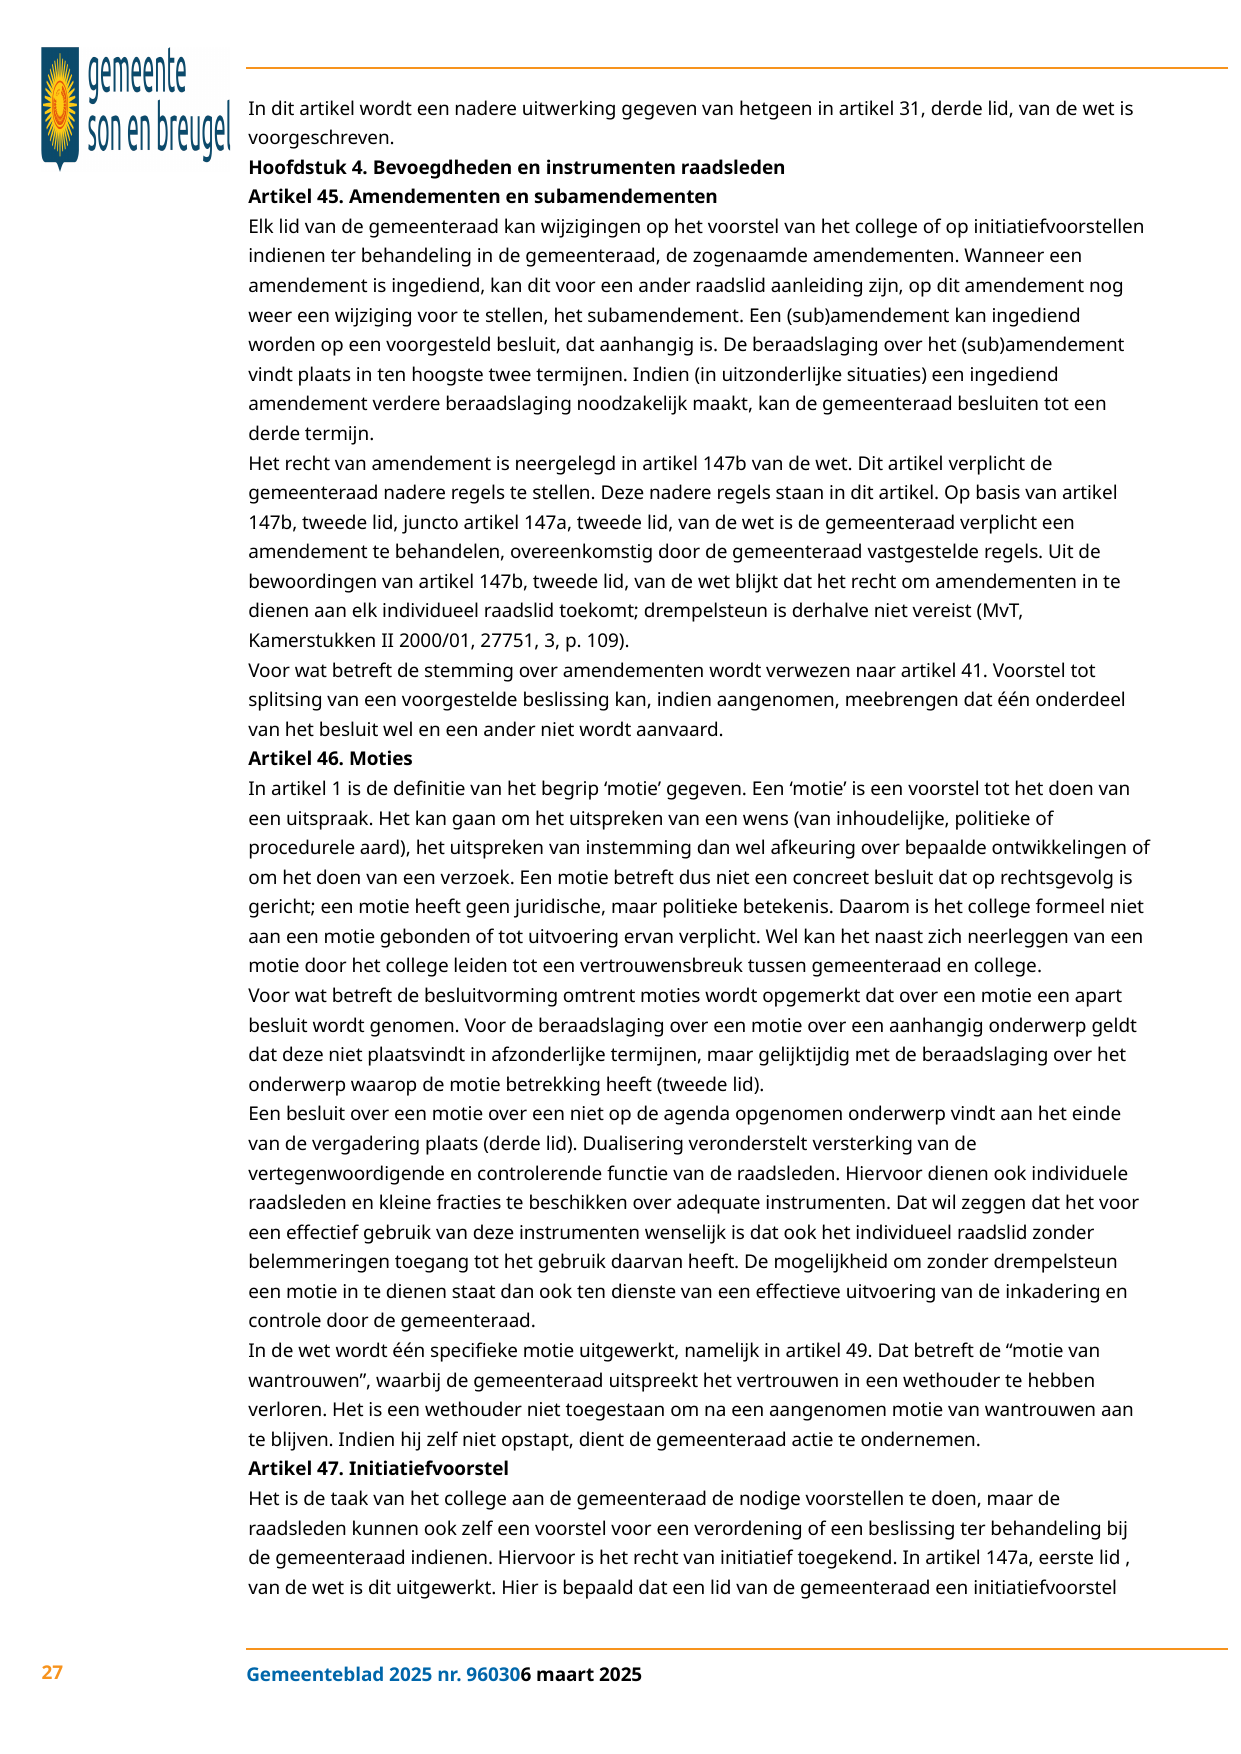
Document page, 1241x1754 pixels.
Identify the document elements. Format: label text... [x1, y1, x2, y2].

picture [41, 47, 231, 172]
text Artikel 47. Initiatiefvoorstel [248, 1456, 1152, 1481]
text Een besluit over een motie over een niet op de agenda opgenomen onderwerp vindt aan het einde van de vergadering plaats (derde lid). Dualisering veronderstelt versterking van de vertegenwoordigende en controlerende functie van de raadsleden. Hiervoor dienen ook individuele raadsleden en kleine fracties te beschikken over adequate instrumenten. Dat wil zeggen dat het voor een effectief gebruik van deze instrumenten wenselijk is dat ook het individueel raadslid zonder belemmeringen toegang tot het gebruik daarvan heeft. De mogelijkheid om zonder drempelsteun een motie in te dienen staat dan ook ten dienste van een effectieve uitvoering van de inkadering en controle door de gemeenteraad. [248, 1101, 1152, 1333]
text In artikel 1 is de definitie van het begrip ‘motie’ gegeven. Een ‘motie’ is een voorstel tot het doen van een uitspraak. Het kan gaan om het uitspreken van een wens (van inhoudelijke, politieke of procedurele aard), het uitspreken van instemming dan wel afkeuring over bepaalde ontwikkelingen of om het doen van een verzoek. Een motie betreft dus niet een concreet besluit dat op rechtsgevolg is gericht; een motie heeft geen juridische, maar politieke betekenis. Daarom is het college formeel niet aan een motie gebonden of tot uitvoering ervan verplicht. Wel kan het naast zich neerleggen van een motie door het college leiden tot een vertrouwensbreuk tussen gemeenteraad en college. [248, 775, 1152, 978]
text Artikel 45. Amendementen en subamendementen [248, 183, 1152, 209]
text In de wet wordt één specifieke motie uitgewerkt, namelijk in artikel 49. Dat betreft de “motie van wantrouwen”, waarbij de gemeenteraad uitspreekt het vertrouwen in een wethouder te hebben verloren. Het is een wethouder niet toegestaan om na een aangenomen motie van wantrouwen aan te blijven. Indien hij zelf niet opstapt, dient de gemeenteraad actie te ondernemen. [248, 1337, 1152, 1452]
text Artikel 46. Moties [248, 746, 1152, 771]
text Het recht van amendement is neergelegd in artikel 147b van de wet. Dit artikel verplicht de gemeenteraad nadere regels te stellen. Deze nadere regels staan in dit artikel. Op basis van artikel 147b, tweede lid, juncto artikel 147a, tweede lid, van de wet is de gemeenteraad verplicht een amendement te behandelen, overeenkomstig door de gemeenteraad vastgestelde regels. Uit de bewoordingen van artikel 147b, tweede lid, van de wet blijkt dat het recht om amendementen in te dienen aan elk individueel raadslid toekomt; drempelsteun is derhalve niet vereist (MvT, Kamerstukken II 2000/01, 27751, 3, p. 109). [248, 450, 1152, 653]
text Voor wat betreft de stemming over amendementen wordt verwezen naar artikel 41. Voorstel tot splitsing van een voorgestelde beslissing kan, indien aangenomen, meebrengen dat één onderdeel van het besluit wel en een ander niet wordt aanvaard. [248, 657, 1152, 742]
text Elk lid van de gemeenteraad kan wijzigingen op het voorstel van het college of op initiatiefvoorstellen indienen ter behandeling in de gemeenteraad, de zogenaamde amendementen. Wanneer een amendement is ingediend, kan dit voor een ander raadslid aanleiding zijn, op dit amendement nog weer een wijziging voor te stellen, het subamendement. Een (sub)amendement kan ingediend worden op een voorgesteld besluit, dat aanhangig is. De beraadslaging over het (sub)amendement vindt plaats in ten hoogste twee termijnen. Indien (in uitzonderlijke situaties) een ingediend amendement verdere beraadslaging noodzakelijk maakt, kan de gemeenteraad besluiten tot een derde termijn. [248, 213, 1152, 446]
text In dit artikel wordt een nadere uitwerking gegeven van hetgeen in artikel 31, derde lid, van de wet is voorgeschreven. [248, 95, 1152, 150]
text Hoofdstuk 4. Bevoegdheden en instrumenten raadsleden [248, 154, 1152, 180]
text Voor wat betreft de besluitvorming omtrent moties wordt opgemerkt dat over een motie een apart besluit wordt genomen. Voor de beraadslaging over een motie over een aanhangig onderwerp geldt dat deze niet plaatsvindt in afzonderlijke termijnen, maar gelijktijdig met de beraadslaging over het onderwerp waarop de motie betrekking heeft (tweede lid). [248, 982, 1152, 1097]
text Het is de taak van het college aan de gemeenteraad de nodige voorstellen te doen, maar de raadsleden kunnen ook zelf een voorstel voor een verordening of een beslissing ter behandeling bij de gemeenteraad indienen. Hiervoor is het recht van initiatief toegekend. In artikel 147a, eerste lid , van de wet is dit uitgewerkt. Hier is bepaald dat een lid van de gemeenteraad een initiatiefvoorstel [248, 1485, 1152, 1600]
